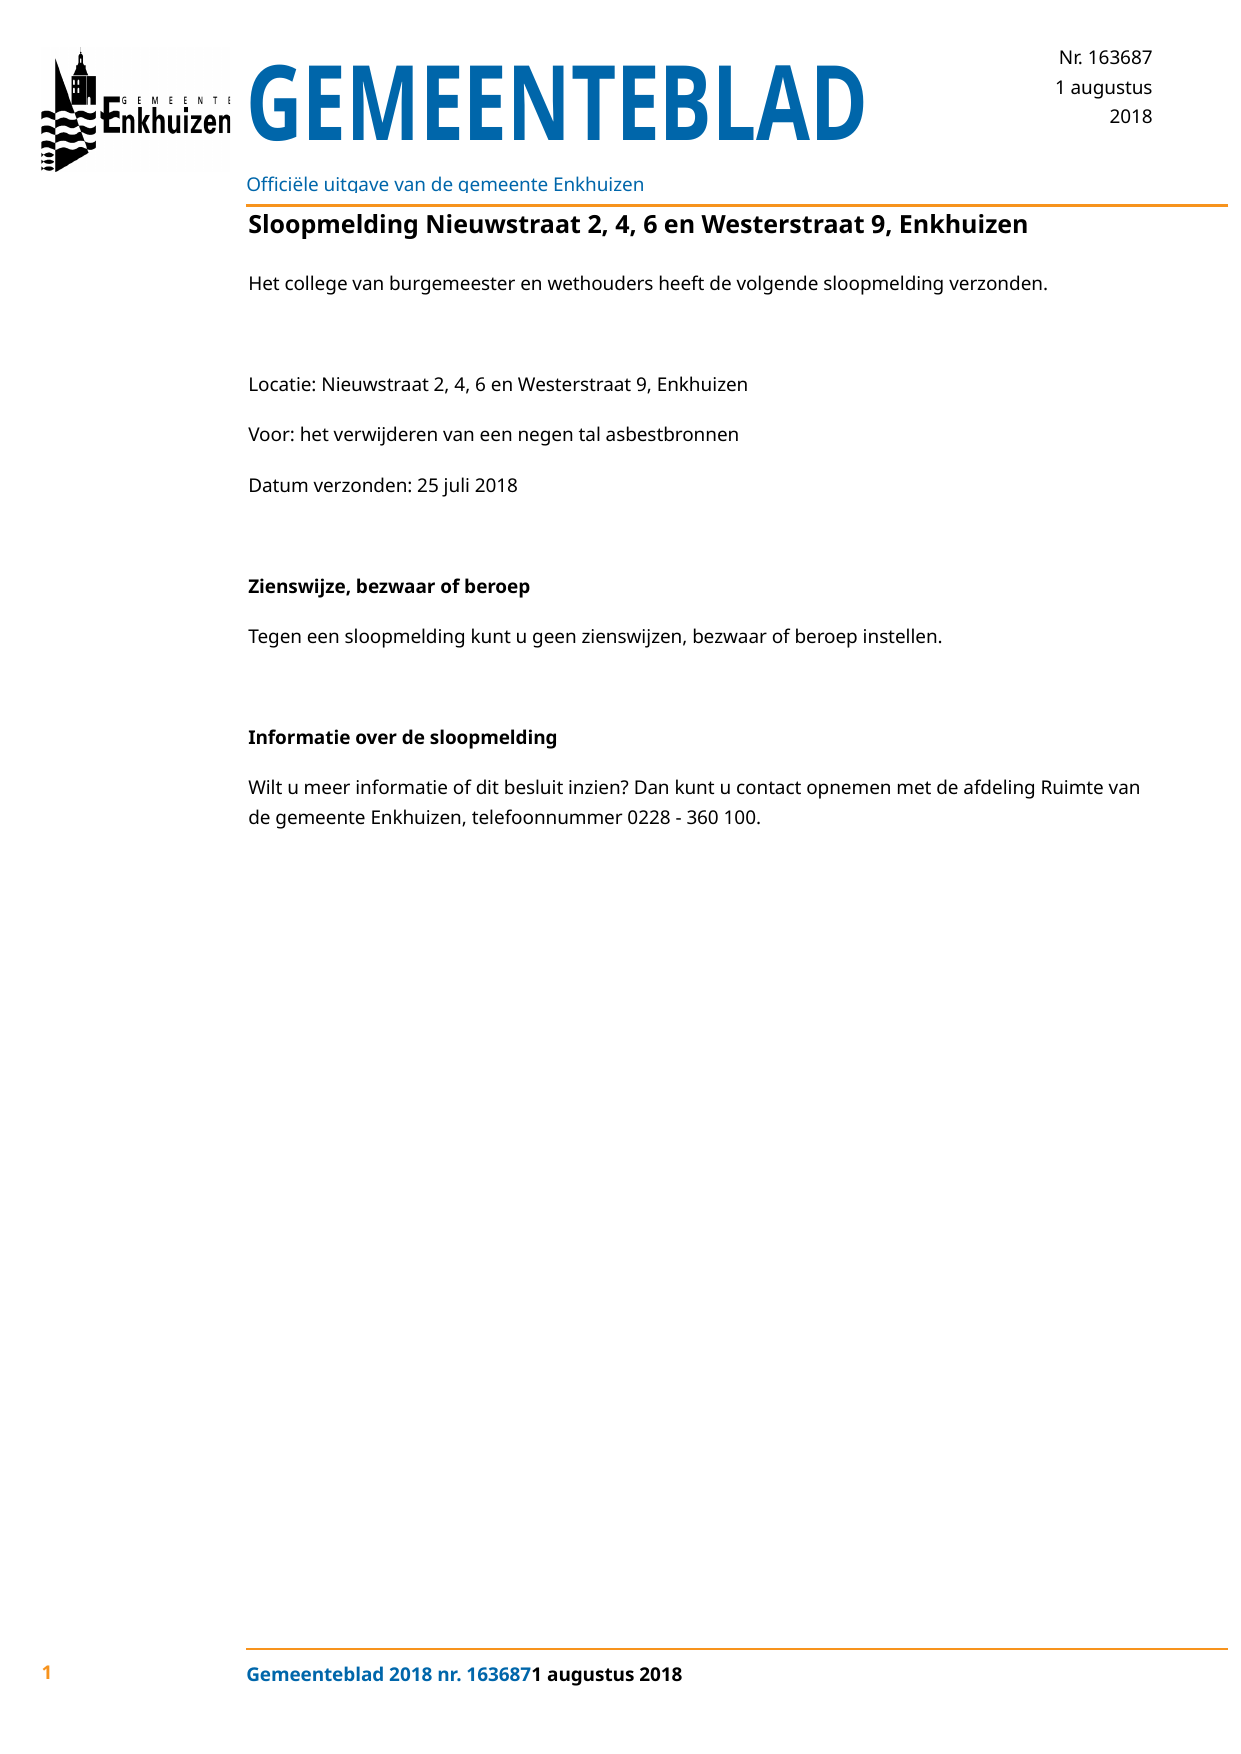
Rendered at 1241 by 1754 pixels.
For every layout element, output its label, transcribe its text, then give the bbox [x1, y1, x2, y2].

text Informatie over de sloopmelding [248, 724, 1152, 750]
picture [41, 47, 231, 172]
text Tegen een sloopmelding kunt u geen zienswijzen, bezwaar of beroep instellen. [248, 623, 1152, 649]
text Datum verzonden: 25 juli 2018 [248, 472, 1152, 498]
text Sloopmelding Nieuwstraat 2, 4, 6 en Westerstraat 9, Enkhuizen [248, 207, 1152, 241]
text Locatie: Nieuwstraat 2, 4, 6 en Westerstraat 9, Enkhuizen [248, 371, 1152, 397]
text Voor: het verwijderen van een negen tal asbestbronnen [248, 422, 1152, 447]
text Wilt u meer informatie of dit besluit inzien? Dan kunt u contact opnemen met de afdeling Ruimte van de gemeente Enkhuizen, telefoonnummer 0228 - 360 100. [248, 774, 1152, 830]
text Zienswijze, bezwaar of beroep [248, 573, 1152, 598]
text Het college van burgemeester en wethouders heeft de volgende sloopmelding verzonden. [248, 270, 1152, 296]
